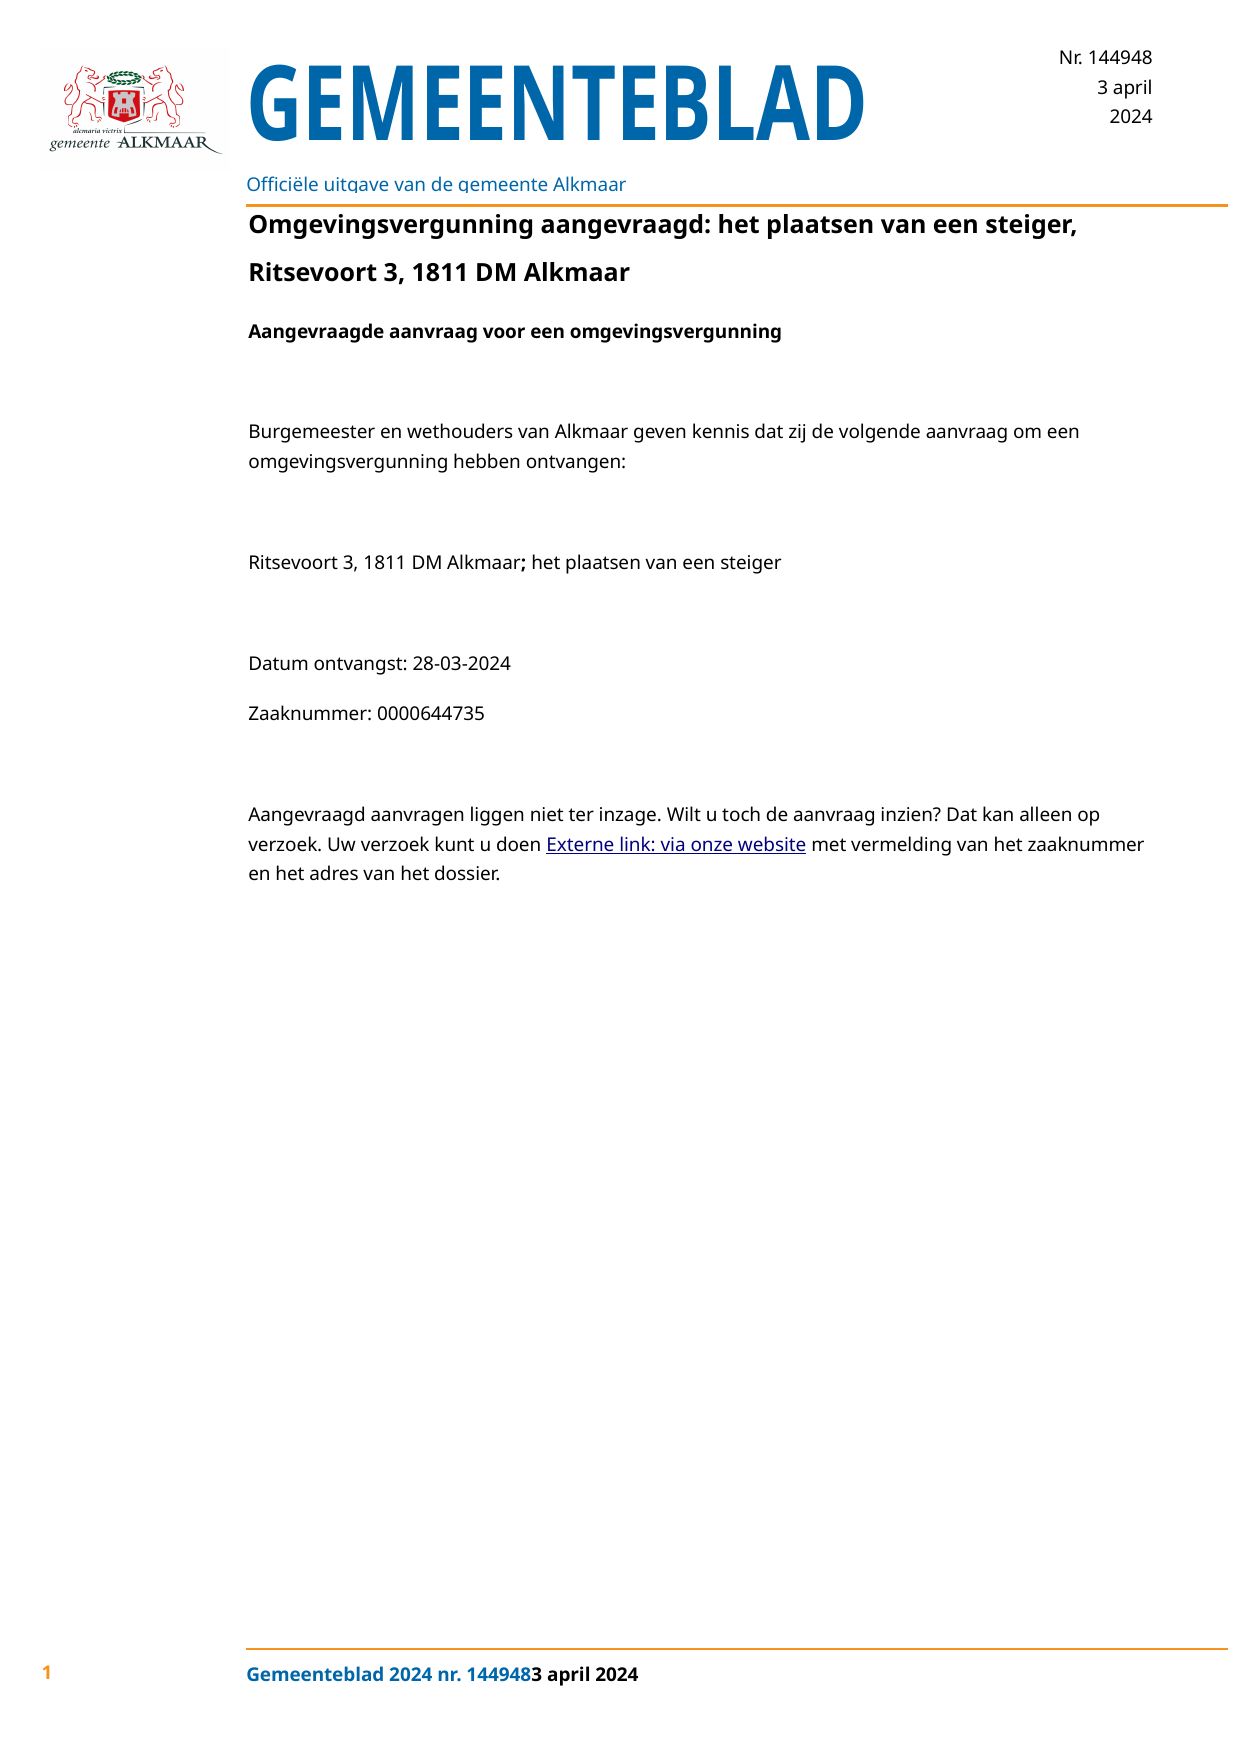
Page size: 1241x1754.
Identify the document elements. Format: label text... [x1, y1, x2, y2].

picture [41, 47, 231, 172]
text Burgemeester en wethouders van Alkmaar geven kennis dat zij de volgende aanvraag om een omgevingsvergunning hebben ontvangen: [248, 419, 1152, 474]
text Aangevraagd aanvragen liggen niet ter inzage. Wilt u toch de aanvraag inzien? Dat kan alleen op verzoek. Uw verzoek kunt u doen Externe link: via onze website met vermelding van het zaaknummer en het adres van het dossier. [248, 801, 1152, 886]
text Ritsevoort 3, 1811 DM Alkmaar; het plaatsen van een steiger [248, 549, 1152, 575]
text Omgevingsvergunning aangevraagd: het plaatsen van een steiger, Ritsevoort 3, 1811 DM Alkmaar [248, 207, 1152, 288]
text Datum ontvangst: 28-03-2024 [248, 650, 1152, 676]
text Zaaknummer: 0000644735 [248, 700, 1152, 726]
text Aangevraagde aanvraag voor een omgevingsvergunning [248, 318, 1152, 344]
